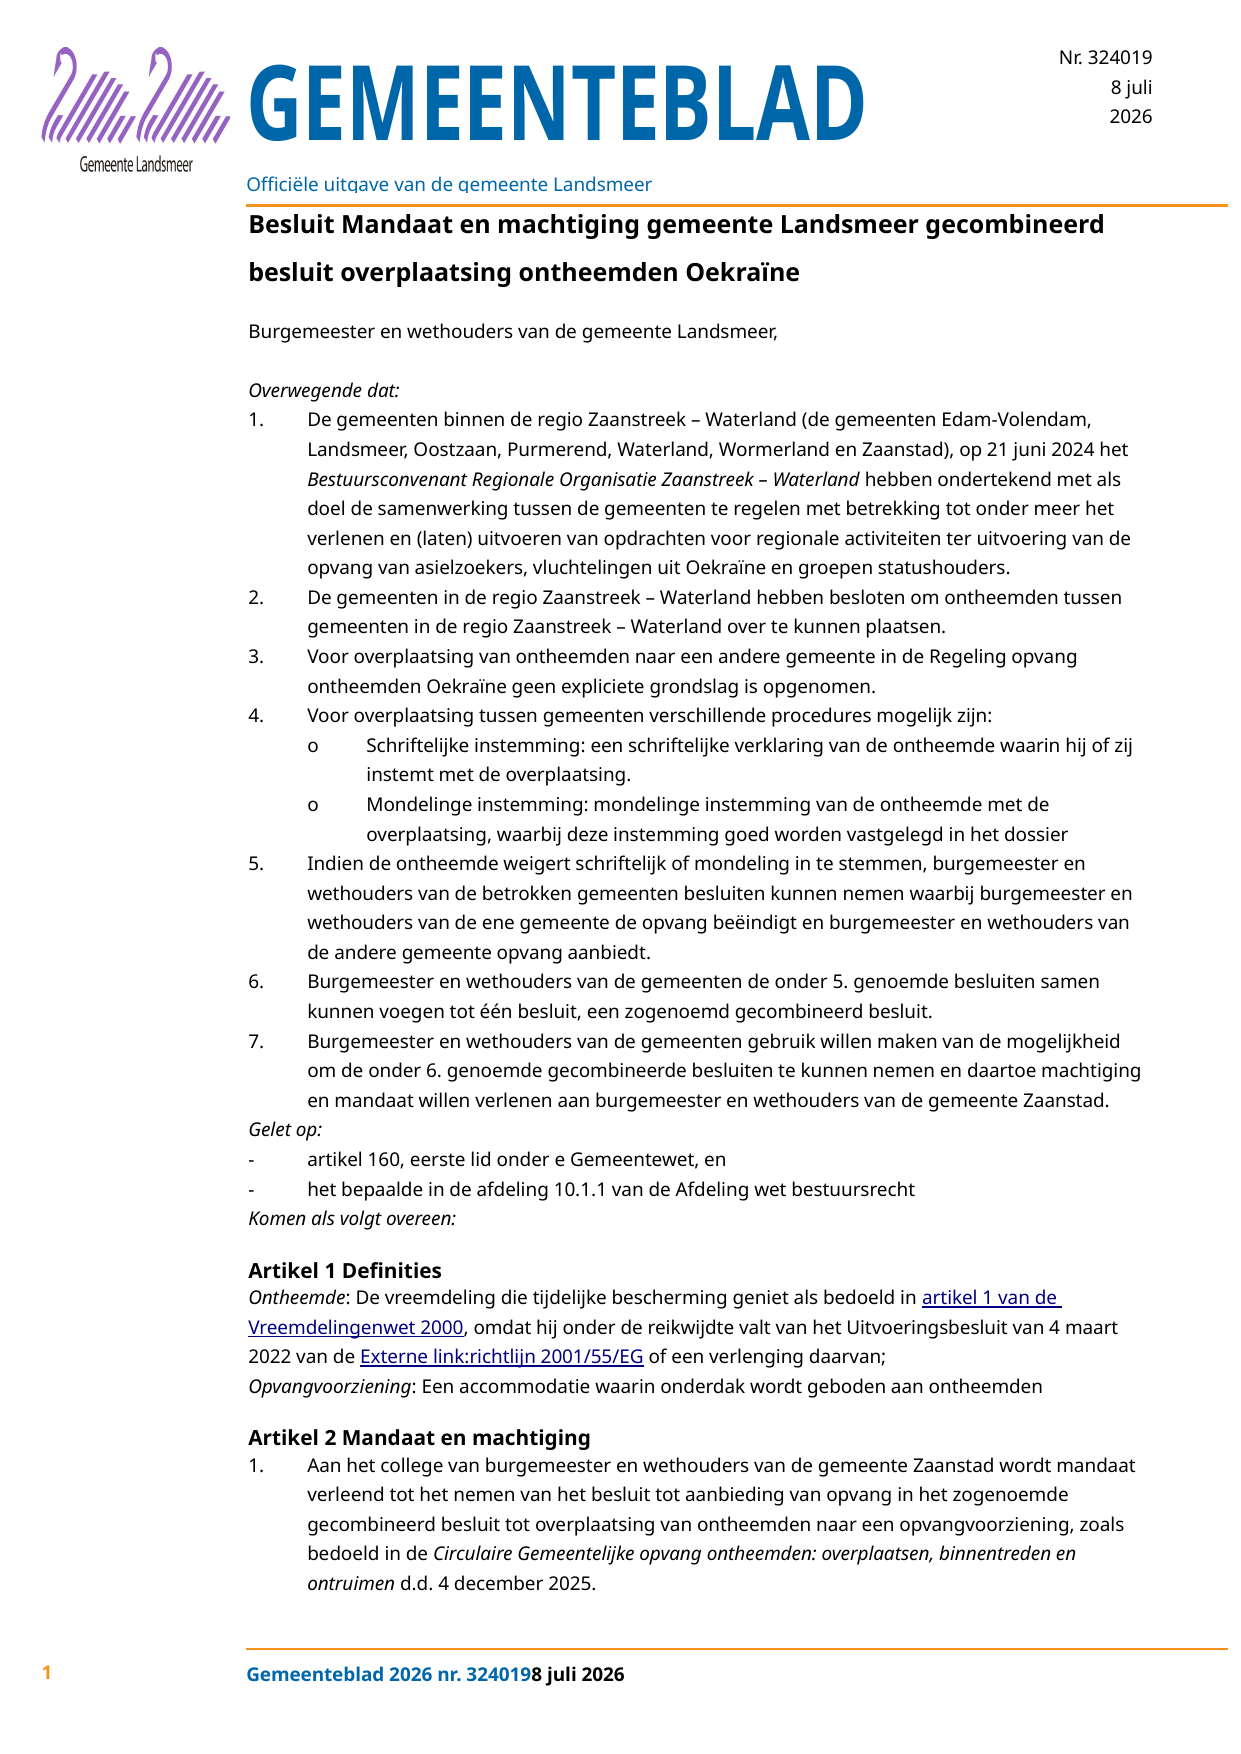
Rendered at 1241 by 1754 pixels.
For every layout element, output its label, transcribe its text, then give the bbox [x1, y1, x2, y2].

text Artikel 1 Definities [248, 1256, 1152, 1284]
list De gemeenten in de regio Zaanstreek – Waterland hebben besloten om ontheemden tussen gemeenten in de regio Zaanstreek – Waterland over te kunnen plaatsen. [248, 584, 1152, 639]
list Schriftelijke instemming: een schriftelijke verklaring van de ontheemde waarin hij of zij instemt met de overplaatsing. [307, 732, 1152, 787]
list Voor overplaatsing tussen gemeenten verschillende procedures mogelijk zijn: [248, 702, 1152, 728]
text Besluit Mandaat en machtiging gemeente Landsmeer gecombineerd besluit overplaatsing ontheemden Oekraïne [248, 207, 1152, 288]
list Aan het college van burgemeester en wethouders van de gemeente Zaanstad wordt mandaat verleend tot het nemen van het besluit tot aanbieding van opvang in het zogenoemde gecombineerd besluit tot overplaatsing van ontheemden naar een opvangvoorziening, zoals bedoeld in de Circulaire Gemeentelijke opvang ontheemden: overplaatsen, binnentreden en ontruimen d.d. 4 december 2025. [248, 1452, 1152, 1596]
text Opvangvoorziening: Een accommodatie waarin onderdak wordt geboden aan ontheemden [248, 1373, 1152, 1399]
text Burgemeester en wethouders van de gemeente Landsmeer, [248, 318, 1152, 344]
list Burgemeester en wethouders van de gemeenten de onder 5. genoemde besluiten samen kunnen voegen tot één besluit, een zogenoemd gecombineerd besluit. [248, 969, 1152, 1024]
text Ontheemde: De vreemdeling die tijdelijke bescherming geniet als bedoeld in artikel 1 van de Vreemdelingenwet 2000, omdat hij onder de reikwijdte valt van het Uitvoeringsbesluit van 4 maart 2022 van de Externe link:richtlijn 2001/55/EG of een verlenging daarvan; [248, 1284, 1152, 1369]
text Artikel 2 Mandaat en machtiging [248, 1423, 1152, 1452]
list Voor overplaatsing van ontheemden naar een andere gemeente in de Regeling opvang ontheemden Oekraïne geen expliciete grondslag is opgenomen. [248, 643, 1152, 699]
list Mondelinge instemming: mondelinge instemming van de ontheemde met de overplaatsing, waarbij deze instemming goed worden vastgelegd in het dossier [307, 791, 1152, 847]
text Overwegende dat: [248, 377, 1152, 403]
list artikel 160, eerste lid onder e Gemeentewet, en [248, 1146, 1152, 1172]
list De gemeenten binnen de regio Zaanstreek – Waterland (de gemeenten Edam-Volendam, Landsmeer, Oostzaan, Purmerend, Waterland, Wormerland en Zaanstad), op 21 juni 2024 het Bestuursconvenant Regionale Organisatie Zaanstreek – Waterland hebben ondertekend met als doel de samenwerking tussen de gemeenten te regelen met betrekking tot onder meer het verlenen en (laten) uitvoeren van opdrachten voor regionale activiteiten ter uitvoering van de opvang van asielzoekers, vluchtelingen uit Oekraïne en groepen statushouders. [248, 407, 1152, 580]
list Indien de ontheemde weigert schriftelijk of mondeling in te stemmen, burgemeester en wethouders van de betrokken gemeenten besluiten kunnen nemen waarbij burgemeester en wethouders van de ene gemeente de opvang beëindigt en burgemeester en wethouders van de andere gemeente opvang aanbiedt. [248, 850, 1152, 965]
list Burgemeester en wethouders van de gemeenten gebruik willen maken van de mogelijkheid om de onder 6. genoemde gecombineerde besluiten te kunnen nemen en daartoe machtiging en mandaat willen verlenen aan burgemeester en wethouders van de gemeente Zaanstad. [248, 1028, 1152, 1113]
text Komen als volgt overeen: [248, 1205, 1152, 1231]
picture [41, 47, 231, 172]
text Gelet op: [248, 1117, 1152, 1142]
list het bepaalde in de afdeling 10.1.1 van de Afdeling wet bestuursrecht [248, 1176, 1152, 1202]
